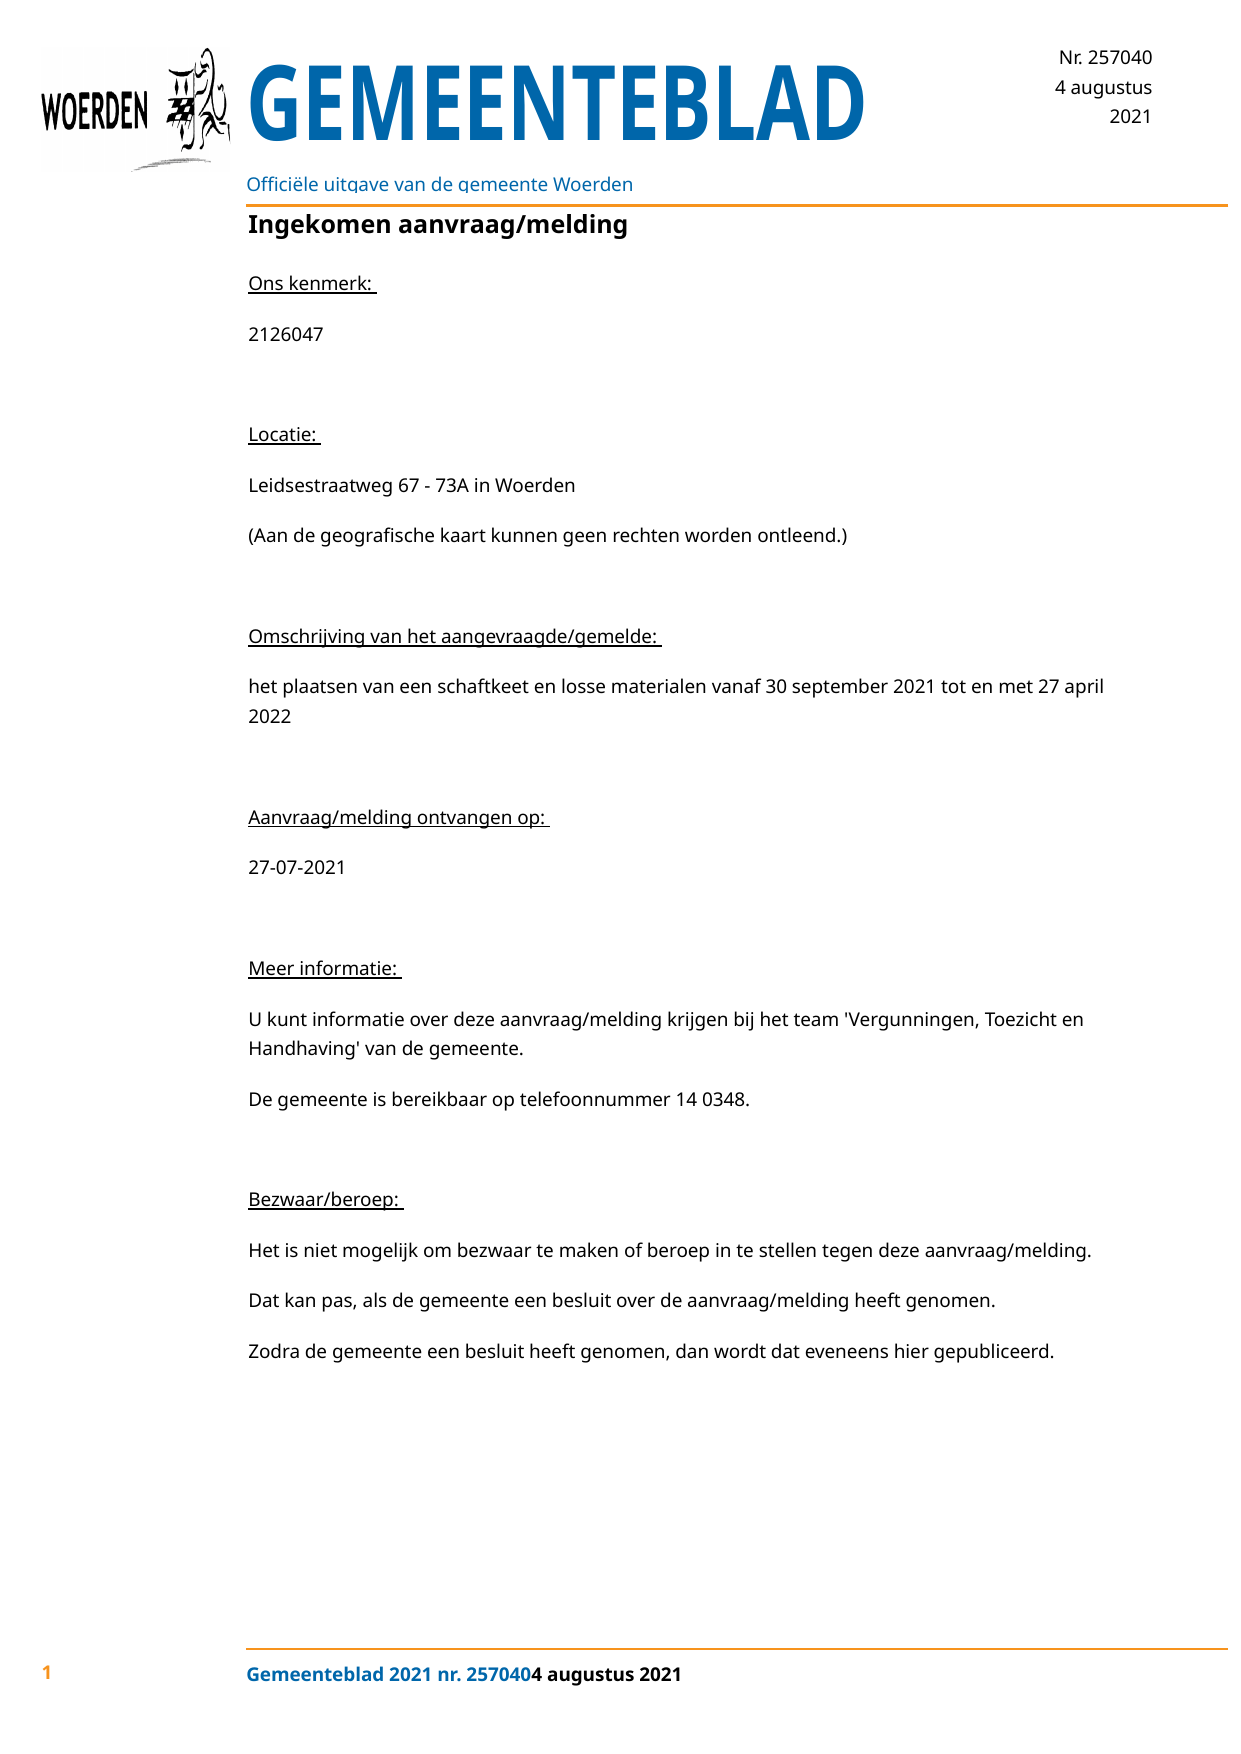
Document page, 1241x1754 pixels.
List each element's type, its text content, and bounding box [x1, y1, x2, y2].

text Dat kan pas, als de gemeente een besluit over de aanvraag/melding heeft genomen. [248, 1287, 1152, 1313]
text Locatie: [248, 422, 1152, 447]
text Ons kenmerk: [248, 270, 1152, 296]
text Zodra de gemeente een besluit heeft genomen, dan wordt dat eveneens hier gepubliceerd. [248, 1338, 1152, 1363]
text Leidsestraatweg 67 - 73A in Woerden [248, 472, 1152, 498]
text Omschrijving van het aangevraagde/gemelde: [248, 623, 1152, 649]
picture [41, 47, 231, 172]
text De gemeente is bereikbaar op telefoonnummer 14 0348. [248, 1086, 1152, 1111]
text U kunt informatie over deze aanvraag/melding krijgen bij het team 'Vergunningen, Toezicht en Handhaving' van de gemeente. [248, 1006, 1152, 1061]
text Ingekomen aanvraag/melding [248, 207, 1152, 241]
text Meer informatie: [248, 955, 1152, 981]
text Aanvraag/melding ontvangen op: [248, 804, 1152, 830]
text (Aan de geografische kaart kunnen geen rechten worden ontleend.) [248, 522, 1152, 548]
text 27-07-2021 [248, 854, 1152, 880]
text het plaatsen van een schaftkeet en losse materialen vanaf 30 september 2021 tot en met 27 april 2022 [248, 674, 1152, 729]
text Het is niet mogelijk om bezwaar te maken of beroep in te stellen tegen deze aanvraag/melding. [248, 1237, 1152, 1263]
text Bezwaar/beroep: [248, 1187, 1152, 1212]
text 2126047 [248, 321, 1152, 346]
